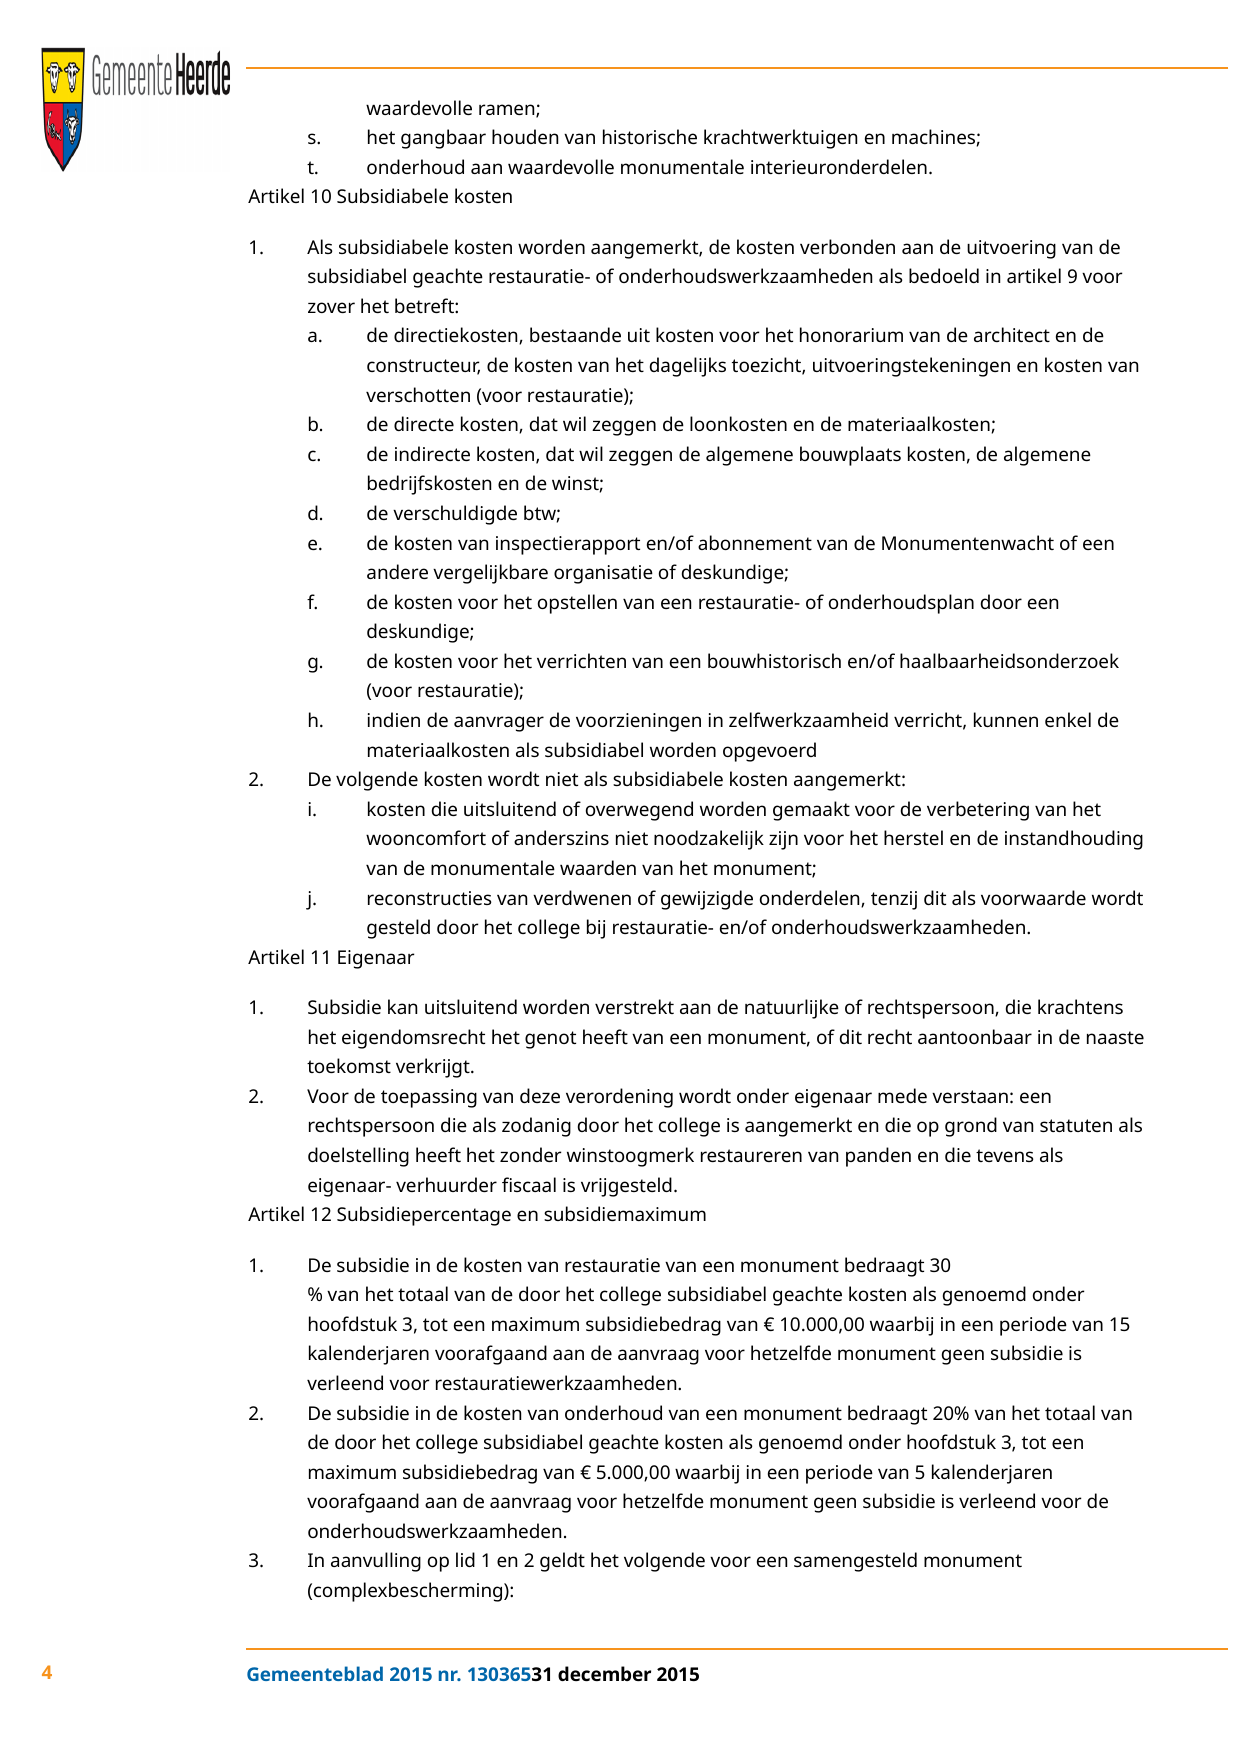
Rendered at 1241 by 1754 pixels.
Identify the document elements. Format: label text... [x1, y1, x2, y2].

list kosten die uitsluitend of overwegend worden gemaakt voor de verbetering van het wooncomfort of anderszins niet noodzakelijk zijn voor het herstel en de instandhouding van de monumentale waarden van het monument; [307, 796, 1152, 881]
text Artikel 11 Eigenaar [248, 944, 1152, 970]
list waardevolle ramen; [307, 95, 1152, 121]
list Subsidie kan uitsluitend worden verstrekt aan de natuurlijke of rechtspersoon, die krachtens het eigendomsrecht het genot heeft van een monument, of dit recht aantoonbaar in de naaste toekomst verkrijgt. [248, 994, 1152, 1079]
list De volgende kosten wordt niet als subsidiabele kosten aangemerkt: [248, 766, 1152, 792]
list Voor de toepassing van deze verordening wordt onder eigenaar mede verstaan: een rechtspersoon die als zodanig door het college is aangemerkt en die op grond van statuten als doelstelling heeft het zonder winstoogmerk restaureren van panden en die tevens als eigenaar- verhuurder fiscaal is vrijgesteld. [248, 1083, 1152, 1198]
list indien de aanvrager de voorzieningen in zelfwerkzaamheid verricht, kunnen enkel de materiaalkosten als subsidiabel worden opgevoerd [307, 707, 1152, 763]
list onderhoud aan waardevolle monumentale interieuronderdelen. [307, 154, 1152, 180]
list de directiekosten, bestaande uit kosten voor het honorarium van de architect en de constructeur, de kosten van het dagelijks toezicht, uitvoeringstekeningen en kosten van verschotten (voor restauratie); [307, 323, 1152, 408]
list De subsidie in de kosten van restauratie van een monument bedraagt 30 [248, 1252, 1152, 1278]
list % van het totaal van de door het college subsidiabel geachte kosten als genoemd onder hoofdstuk 3, tot een maximum subsidiebedrag van € 10.000,00 waarbij in een periode van 15 kalenderjaren voorafgaand aan de aanvraag voor hetzelfde monument geen subsidie is verleend voor restauratiewerkzaamheden. [248, 1281, 1152, 1396]
list de kosten van inspectierapport en/of abonnement van de Monumentenwacht of een andere vergelijkbare organisatie of deskundige; [307, 530, 1152, 585]
list Als subsidiabele kosten worden aangemerkt, de kosten verbonden aan de uitvoering van de subsidiabel geachte restauratie- of onderhoudswerkzaamheden als bedoeld in artikel 9 voor zover het betreft: [248, 234, 1152, 319]
list de directe kosten, dat wil zeggen de loonkosten en de materiaalkosten; [307, 411, 1152, 437]
list de kosten voor het verrichten van een bouwhistorisch en/of haalbaarheidsonderzoek (voor restauratie); [307, 648, 1152, 703]
list de verschuldigde btw; [307, 500, 1152, 526]
list In aanvulling op lid 1 en 2 geldt het volgende voor een samengesteld monument (complexbescherming): [248, 1548, 1152, 1603]
picture [41, 47, 231, 172]
list reconstructies van verdwenen of gewijzigde onderdelen, tenzij dit als voorwaarde wordt gesteld door het college bij restauratie- en/of onderhoudswerkzaamheden. [307, 885, 1152, 940]
text Artikel 12 Subsidiepercentage en subsidiemaximum [248, 1201, 1152, 1227]
text Artikel 10 Subsidiabele kosten [248, 183, 1152, 209]
list de indirecte kosten, dat wil zeggen de algemene bouwplaats kosten, de algemene bedrijfskosten en de winst; [307, 441, 1152, 496]
list De subsidie in de kosten van onderhoud van een monument bedraagt 20% van het totaal van de door het college subsidiabel geachte kosten als genoemd onder hoofdstuk 3, tot een maximum subsidiebedrag van € 5.000,00 waarbij in een periode van 5 kalenderjaren voorafgaand aan de aanvraag voor hetzelfde monument geen subsidie is verleend voor de onderhoudswerkzaamheden. [248, 1400, 1152, 1544]
list het gangbaar houden van historische krachtwerktuigen en machines; [307, 124, 1152, 150]
list de kosten voor het opstellen van een restauratie- of onderhoudsplan door een deskundige; [307, 589, 1152, 644]
